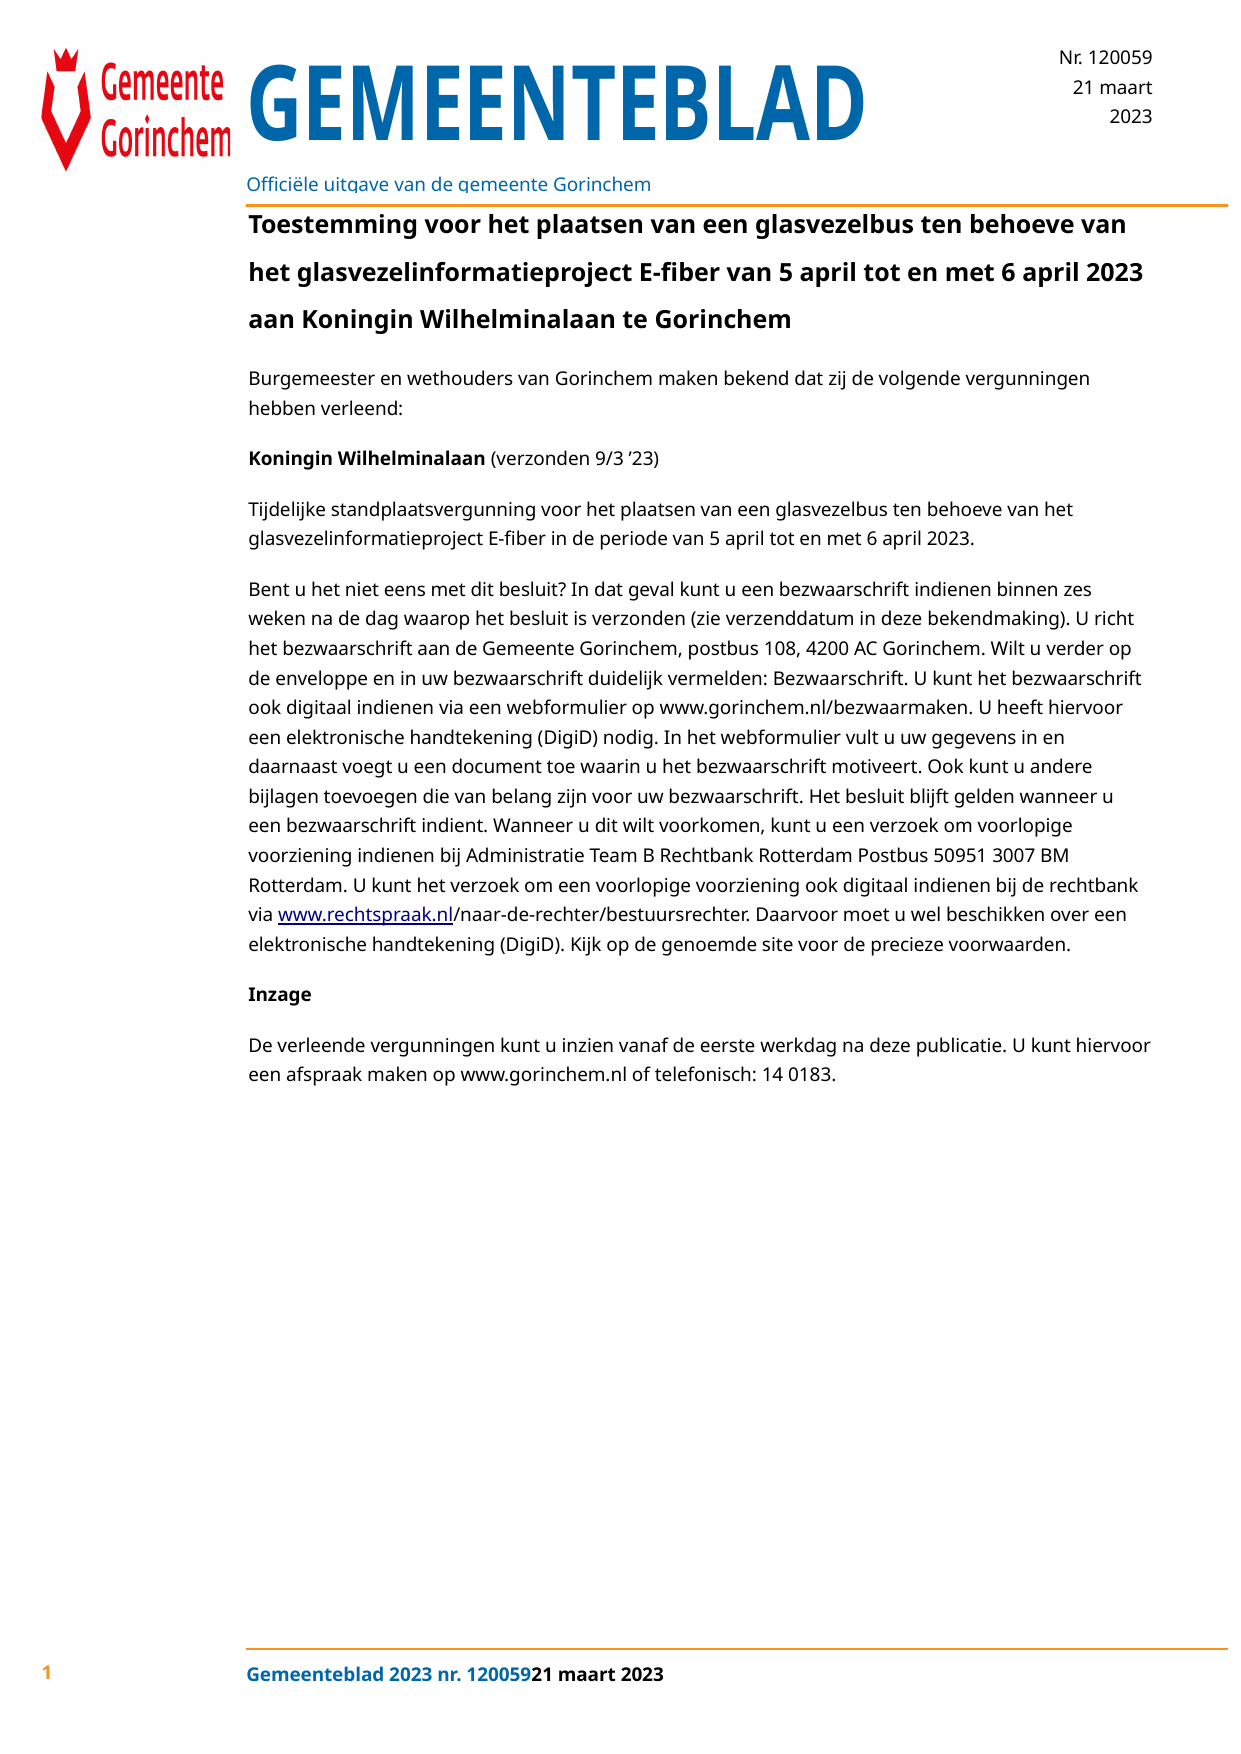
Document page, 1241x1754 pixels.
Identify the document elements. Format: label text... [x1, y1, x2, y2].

text Bent u het niet eens met dit besluit? In dat geval kunt u een bezwaarschrift indienen binnen zes weken na de dag waarop het besluit is verzonden (zie verzenddatum in deze bekendmaking). U richt het bezwaarschrift aan de Gemeente Gorinchem, postbus 108, 4200 AC Gorinchem. Wilt u verder op de enveloppe en in uw bezwaarschrift duidelijk vermelden: Bezwaarschrift. U kunt het bezwaarschrift ook digitaal indienen via een webformulier op www.gorinchem.nl/bezwaarmaken. U heeft hiervoor een elektronische handtekening (DigiD) nodig. In het webformulier vult u uw gegevens in en daarnaast voegt u een document toe waarin u het bezwaarschrift motiveert. Ook kunt u andere bijlagen toevoegen die van belang zijn voor uw bezwaarschrift. Het besluit blijft gelden wanneer u een bezwaarschrift indient. Wanneer u dit wilt voorkomen, kunt u een verzoek om voorlopige voorziening indienen bij Administratie Team B Rechtbank Rotterdam Postbus 50951 3007 BM Rotterdam. U kunt het verzoek om een voorlopige voorziening ook digitaal indienen bij de rechtbank via www.rechtspraak.nl/naar-de-rechter/bestuursrechter. Daarvoor moet u wel beschikken over een elektronische handtekening (DigiD). Kijk op de genoemde site voor de precieze voorwaarden. [248, 576, 1152, 957]
picture [41, 47, 231, 172]
text Koningin Wilhelminalaan (verzonden 9/3 ’23) [248, 446, 1152, 471]
text Tijdelijke standplaatsvergunning voor het plaatsen van een glasvezelbus ten behoeve van het glasvezelinformatieproject E-fiber in de periode van 5 april tot en met 6 april 2023. [248, 496, 1152, 551]
text Inzage [248, 981, 1152, 1007]
text Toestemming voor het plaatsen van een glasvezelbus ten behoeve van het glasvezelinformatieproject E-fiber van 5 april tot en met 6 april 2023 aan Koningin Wilhelminalaan te Gorinchem [248, 207, 1152, 336]
text Burgemeester en wethouders van Gorinchem maken bekend dat zij de volgende vergunningen hebben verleend: [248, 366, 1152, 421]
text De verleende vergunningen kunt u inzien vanaf de eerste werkdag na deze publicatie. U kunt hiervoor een afspraak maken op www.gorinchem.nl of telefonisch: 14 0183. [248, 1032, 1152, 1087]
